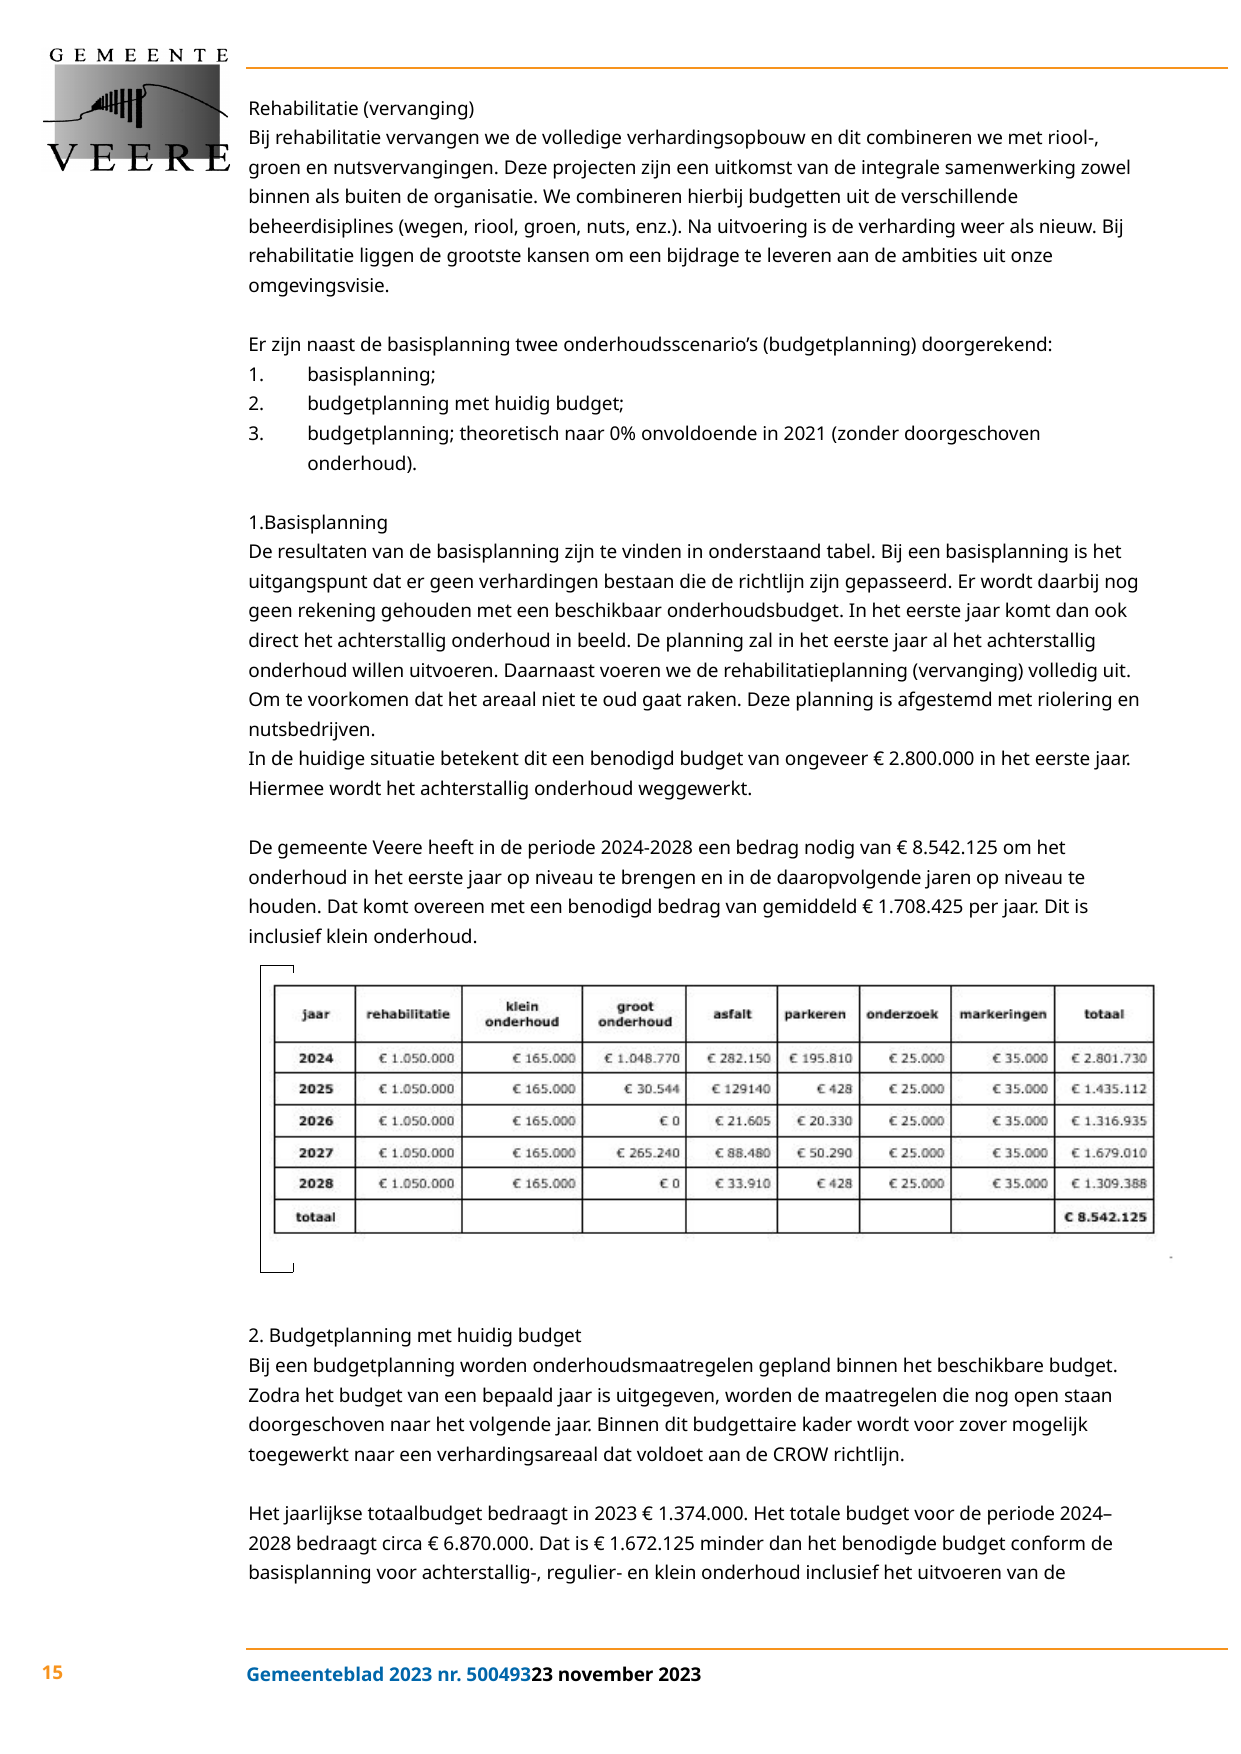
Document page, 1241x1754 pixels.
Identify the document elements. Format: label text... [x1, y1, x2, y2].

text De resultaten van de basisplanning zijn te vinden in onderstaand tabel. Bij een basisplanning is het uitgangspunt dat er geen verhardingen bestaan die de richtlijn zijn gepasseerd. Er wordt daarbij nog geen rekening gehouden met een beschikbaar onderhoudsbudget. In het eerste jaar komt dan ook direct het achterstallig onderhoud in beeld. De planning zal in het eerste jaar al het achterstallig onderhoud willen uitvoeren. Daarnaast voeren we de rehabilitatieplanning (vervanging) volledig uit. Om te voorkomen dat het areaal niet te oud gaat raken. Deze planning is afgestemd met riolering en nutsbedrijven. [248, 538, 1152, 742]
text Bij rehabilitatie vervangen we de volledige verhardingsopbouw en dit combineren we met riool-, groen en nutsvervangingen. Deze projecten zijn een uitkomst van de integrale samenwerking zowel binnen als buiten de organisatie. We combineren hierbij budgetten uit de verschillende beheerdisiplines (wegen, riool, groen, nuts, enz.). Na uitvoering is de verharding weer als nieuw. Bij rehabilitatie liggen de grootste kansen om een bijdrage te leveren aan de ambities uit onze omgevingsvisie. [248, 124, 1152, 298]
text Bij een budgetplanning worden onderhoudsmaatregelen gepland binnen het beschikbare budget. Zodra het budget van een bepaald jaar is uitgegeven, worden de maatregelen die nog open staan doorgeschoven naar het volgende jaar. Binnen dit budgettaire kader wordt voor zover mogelijk toegewerkt naar een verhardingsareaal dat voldoet aan de CROW richtlijn. [248, 1352, 1152, 1467]
list budgetplanning; theoretisch naar 0% onvoldoende in 2021 (zonder doorgeschoven onderhoud). [248, 420, 1152, 476]
text Er zijn naast de basisplanning twee onderhoudsscenario’s (budgetplanning) doorgerekend: [248, 331, 1152, 357]
text Rehabilitatie (vervanging) [248, 95, 1152, 121]
text 2. Budgetplanning met huidig budget [248, 1323, 1152, 1348]
picture [41, 47, 231, 172]
picture [268, 973, 1173, 1263]
text De gemeente Veere heeft in de periode 2024-2028 een bedrag nodig van € 8.542.125 om het onderhoud in het eerste jaar op niveau te brengen en in de daaropvolgende jaren op niveau te houden. Dat komt overeen met een benodigd bedrag van gemiddeld € 1.708.425 per jaar. Dit is inclusief klein onderhoud. [248, 834, 1152, 949]
list budgetplanning met huidig budget; [248, 391, 1152, 416]
text Het jaarlijkse totaalbudget bedraagt in 2023 € 1.374.000. Het totale budget voor de periode 2024–2028 bedraagt circa € 6.870.000. Dat is € 1.672.125 minder dan het benodigde budget conform de basisplanning voor achterstallig-, regulier- en klein onderhoud inclusief het uitvoeren van de [248, 1500, 1152, 1585]
text 1.Basisplanning [248, 509, 1152, 535]
list basisplanning; [248, 361, 1152, 387]
text In de huidige situatie betekent dit een benodigd budget van ongeveer € 2.800.000 in het eerste jaar. Hiermee wordt het achterstallig onderhoud weggewerkt. [248, 746, 1152, 801]
